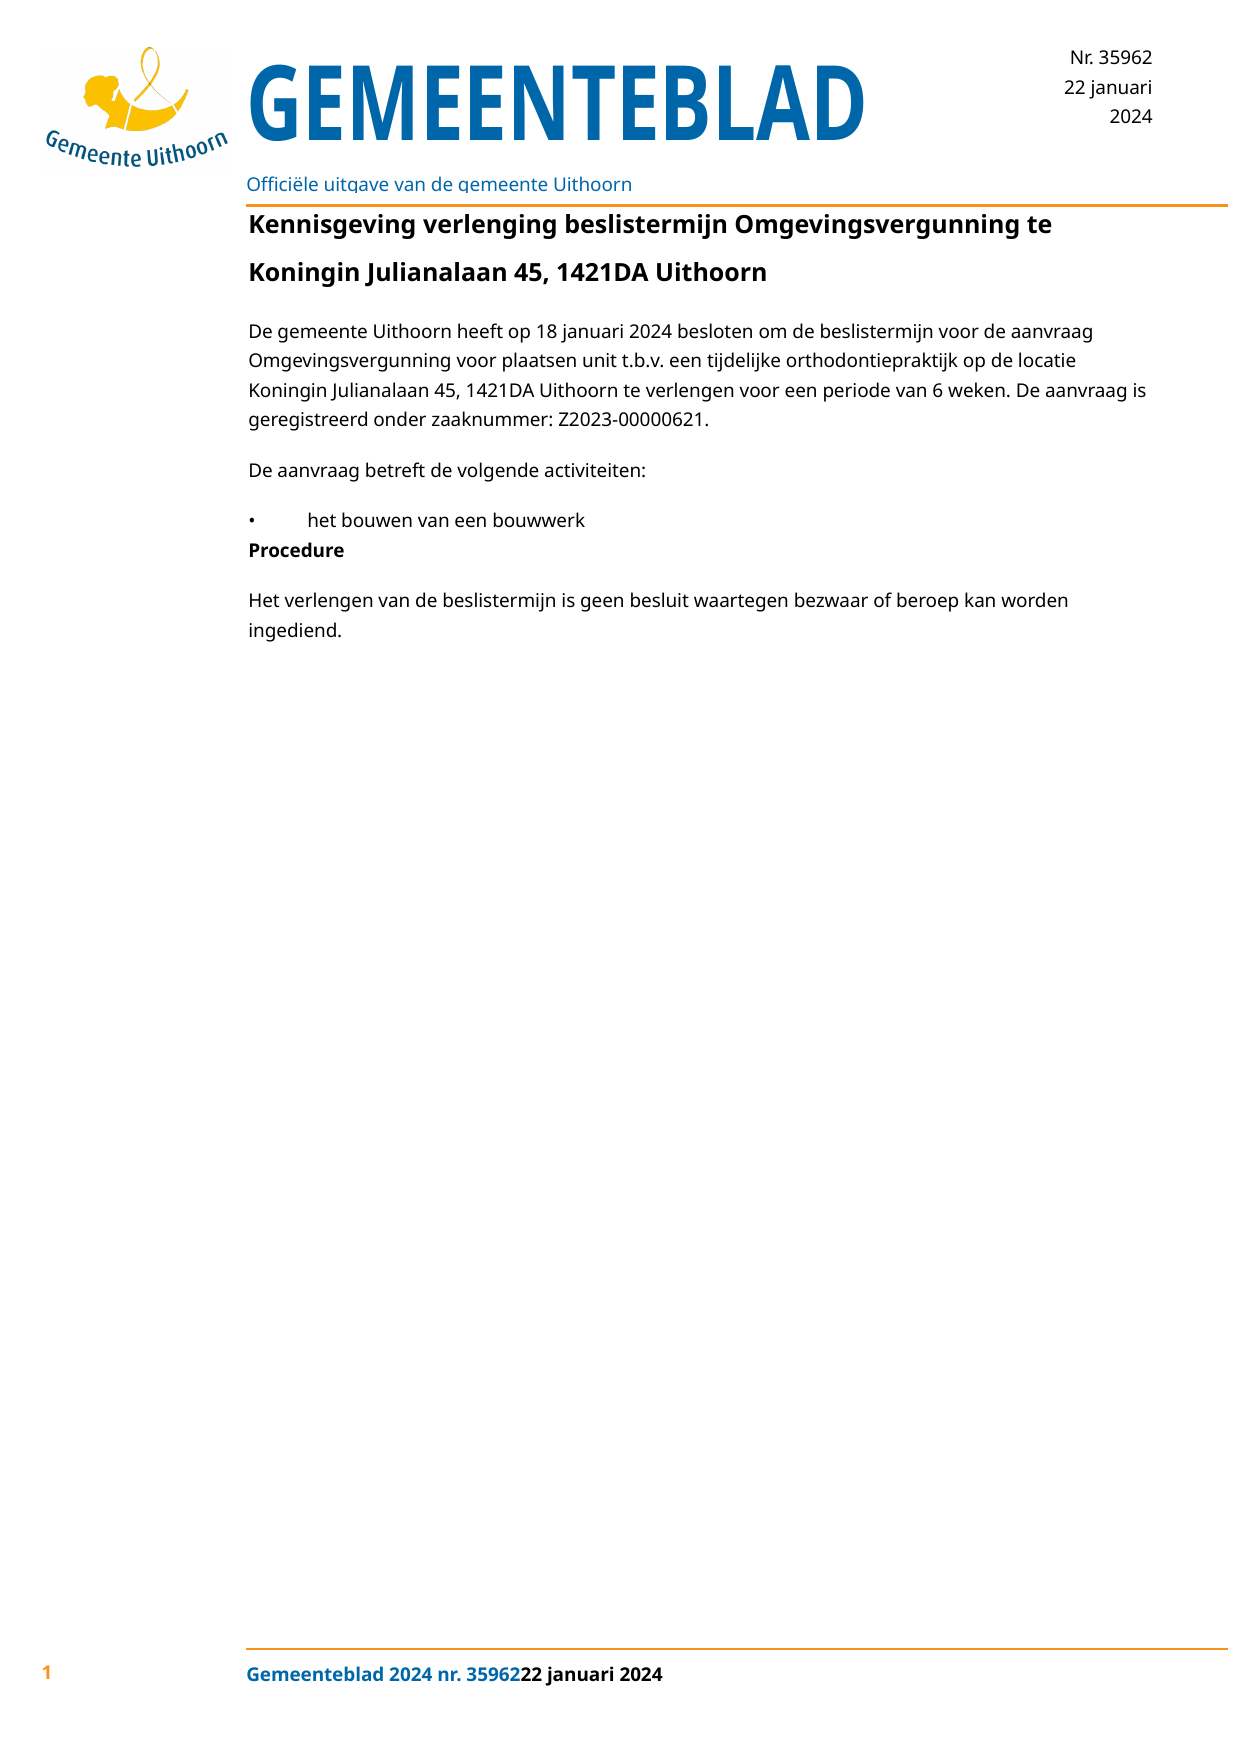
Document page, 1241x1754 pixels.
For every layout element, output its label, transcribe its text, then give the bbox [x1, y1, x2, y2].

picture [41, 47, 231, 172]
text De aanvraag betreft de volgende activiteiten: [248, 457, 1152, 483]
text Procedure [248, 537, 1152, 563]
text De gemeente Uithoorn heeft op 18 januari 2024 besloten om de beslistermijn voor de aanvraag Omgevingsvergunning voor plaatsen unit t.b.v. een tijdelijke orthodontiepraktijk op de locatie Koningin Julianalaan 45, 1421DA Uithoorn te verlengen voor een periode van 6 weken. De aanvraag is geregistreerd onder zaaknummer: Z2023-00000621. [248, 318, 1152, 432]
list het bouwen van een bouwwerk [248, 507, 1152, 533]
text Het verlengen van de beslistermijn is geen besluit waartegen bezwaar of beroep kan worden ingediend. [248, 587, 1152, 643]
text Kennisgeving verlenging beslistermijn Omgevingsvergunning te Koningin Julianalaan 45, 1421DA Uithoorn [248, 207, 1152, 288]
